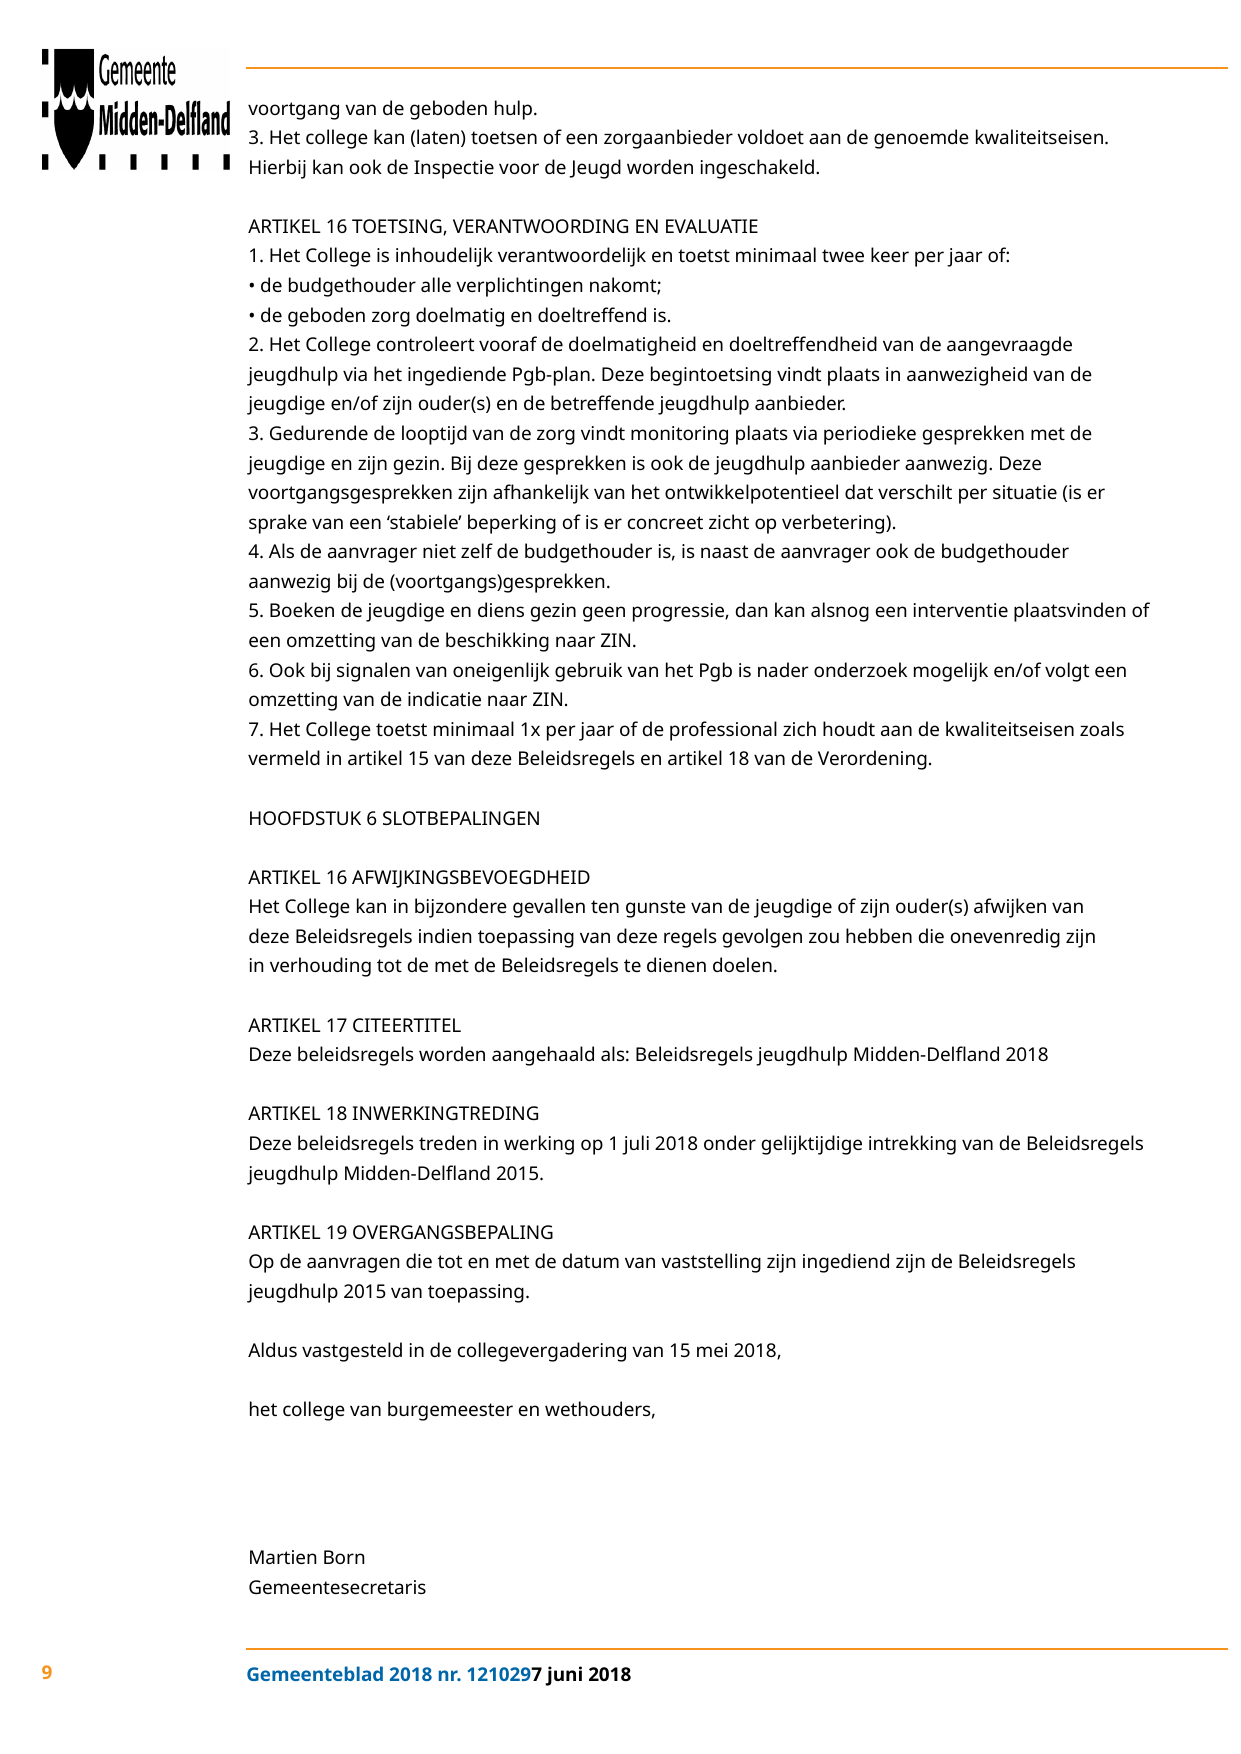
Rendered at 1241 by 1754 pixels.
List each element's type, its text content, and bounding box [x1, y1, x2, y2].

text • de geboden zorg doelmatig en doeltreffend is. [248, 302, 1152, 328]
text ARTIKEL 16 AFWIJKINGSBEVOEGDHEID [248, 864, 1152, 890]
text 4. Als de aanvrager niet zelf de budgethouder is, is naast de aanvrager ook de budgethouder aanwezig bij de (voortgangs)gesprekken. [248, 538, 1152, 594]
text Martien Born [248, 1544, 1152, 1570]
text 3. Gedurende de looptijd van de zorg vindt monitoring plaats via periodieke gesprekken met de jeugdige en zijn gezin. Bij deze gesprekken is ook de jeugdhulp aanbieder aanwezig. Deze voortgangsgesprekken zijn afhankelijk van het ontwikkelpotentieel dat verschilt per situatie (is er sprake van een ‘stabiele’ beperking of is er concreet zicht op verbetering). [248, 420, 1152, 535]
text ARTIKEL 18 INWERKINGTREDING [248, 1101, 1152, 1126]
picture [41, 47, 231, 172]
text 1. Het College is inhoudelijk verantwoordelijk en toetst minimaal twee keer per jaar of: [248, 243, 1152, 268]
text ARTIKEL 16 TOETSING, VERANTWOORDING EN EVALUATIE [248, 213, 1152, 239]
text 7. Het College toetst minimaal 1x per jaar of de professional zich houdt aan de kwaliteitseisen zoals vermeld in artikel 15 van deze Beleidsregels en artikel 18 van de Verordening. [248, 716, 1152, 771]
text Op de aanvragen die tot en met de datum van vaststelling zijn ingediend zijn de Beleidsregels jeugdhulp 2015 van toepassing. [248, 1248, 1152, 1304]
text Deze beleidsregels worden aangehaald als: Beleidsregels jeugdhulp Midden-Delfland 2018 [248, 1041, 1152, 1067]
text Gemeentesecretaris [248, 1574, 1152, 1600]
text deze Beleidsregels indien toepassing van deze regels gevolgen zou hebben die onevenredig zijn [248, 923, 1152, 949]
text ARTIKEL 17 CITEERTITEL [248, 1012, 1152, 1038]
text het college van burgemeester en wethouders, [248, 1396, 1152, 1422]
text in verhouding tot de met de Beleidsregels te dienen doelen. [248, 953, 1152, 978]
text ARTIKEL 19 OVERGANGSBEPALING [248, 1219, 1152, 1245]
text Deze beleidsregels treden in werking op 1 juli 2018 onder gelijktijdige intrekking van de Beleidsregels jeugdhulp Midden-Delfland 2015. [248, 1130, 1152, 1186]
text 2. Het College controleert vooraf de doelmatigheid en doeltreffendheid van de aangevraagde jeugdhulp via het ingediende Pgb-plan. Deze begintoetsing vindt plaats in aanwezigheid van de jeugdige en/of zijn ouder(s) en de betreffende jeugdhulp aanbieder. [248, 331, 1152, 416]
text voortgang van de geboden hulp. [248, 95, 1152, 121]
text 5. Boeken de jeugdige en diens gezin geen progressie, dan kan alsnog een interventie plaatsvinden of een omzetting van de beschikking naar ZIN. [248, 598, 1152, 653]
text • de budgethouder alle verplichtingen nakomt; [248, 272, 1152, 298]
text HOOFDSTUK 6 SLOTBEPALINGEN [248, 805, 1152, 831]
text 3. Het college kan (laten) toetsen of een zorgaanbieder voldoet aan de genoemde kwaliteitseisen. Hierbij kan ook de Inspectie voor de Jeugd worden ingeschakeld. [248, 124, 1152, 180]
text 6. Ook bij signalen van oneigenlijk gebruik van het Pgb is nader onderzoek mogelijk en/of volgt een omzetting van de indicatie naar ZIN. [248, 657, 1152, 712]
text Het College kan in bijzondere gevallen ten gunste van de jeugdige of zijn ouder(s) afwijken van [248, 893, 1152, 919]
text Aldus vastgesteld in de collegevergadering van 15 mei 2018, [248, 1337, 1152, 1363]
